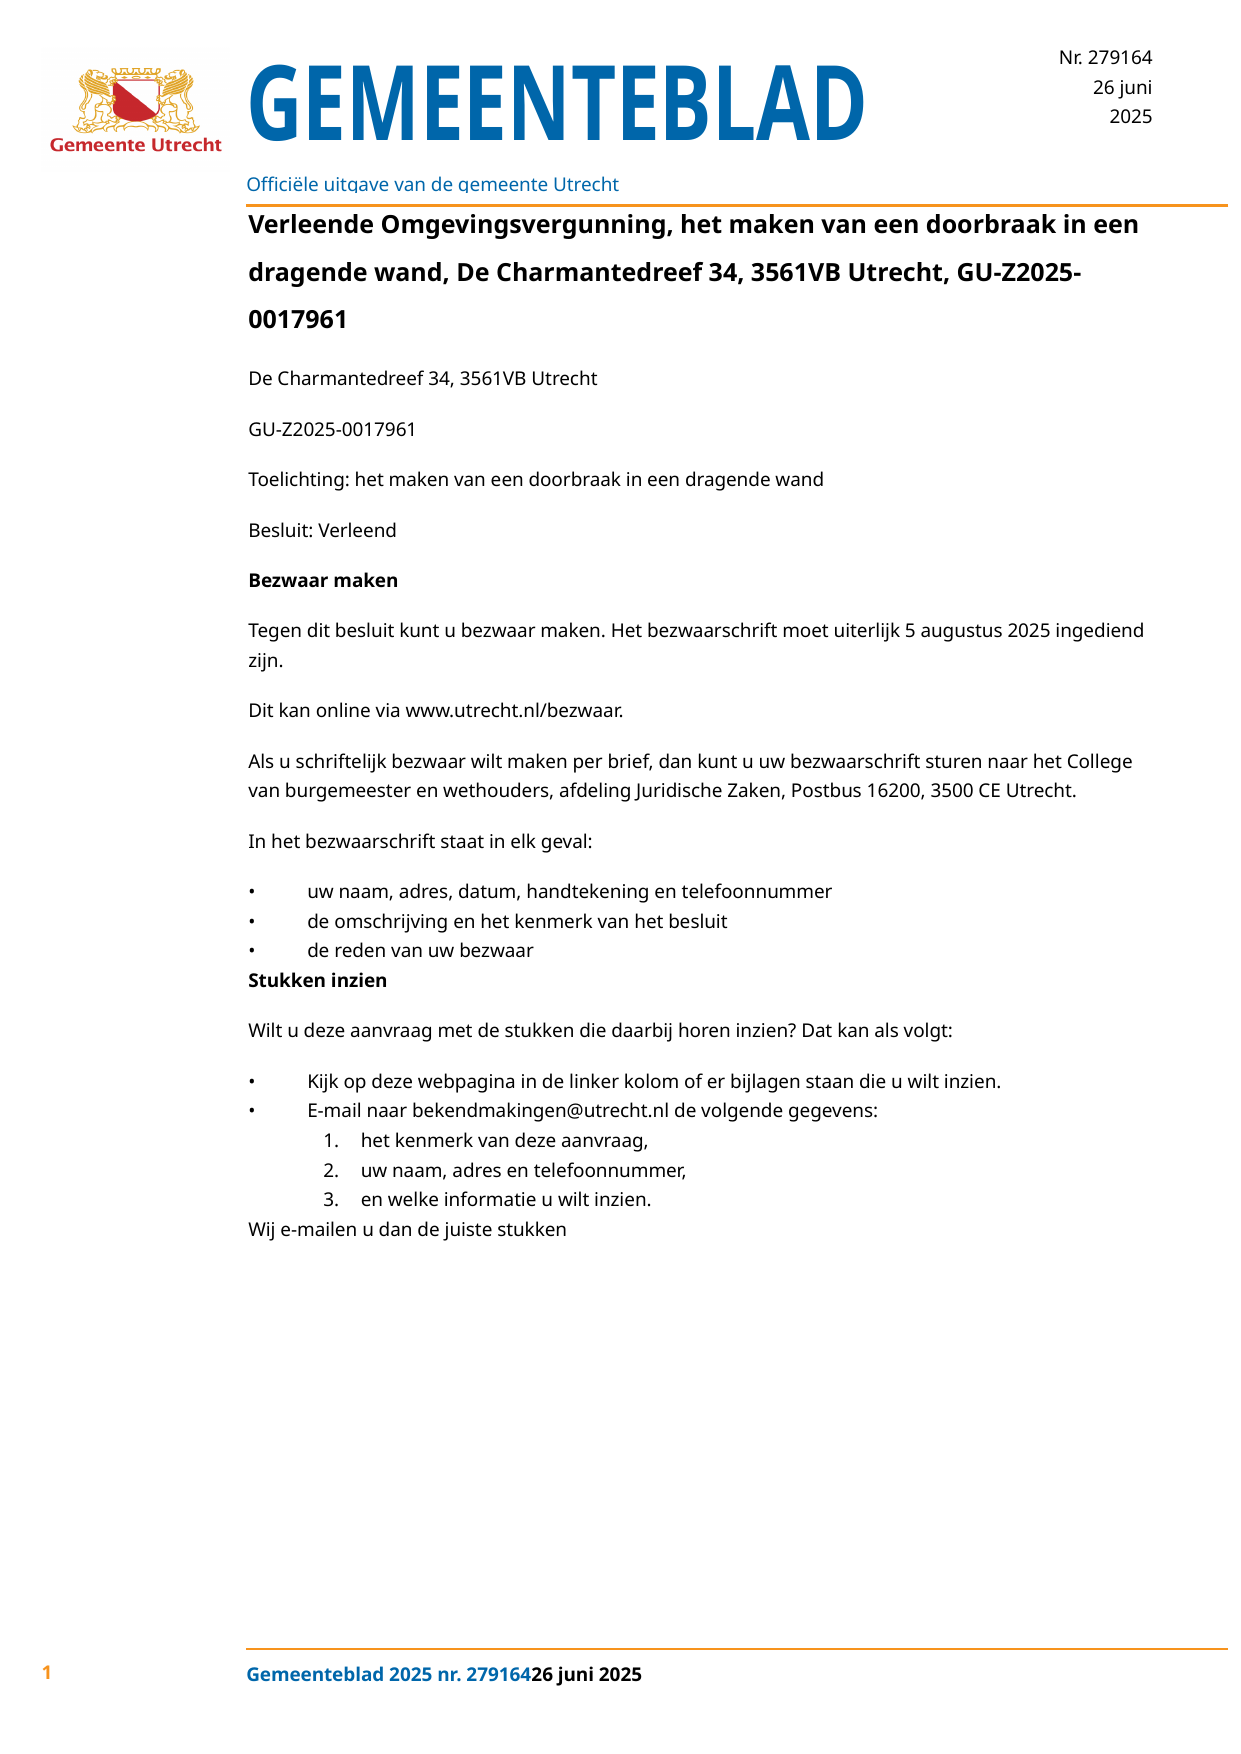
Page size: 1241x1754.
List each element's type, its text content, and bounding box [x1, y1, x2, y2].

text Besluit: Verleend [248, 517, 1152, 542]
list en welke informatie u wilt inzien. [323, 1186, 1152, 1212]
text Wilt u deze aanvraag met de stukken die daarbij horen inzien? Dat kan als volgt: [248, 1018, 1152, 1043]
list het kenmerk van deze aanvraag, [323, 1127, 1152, 1153]
text Toelichting: het maken van een doorbraak in een dragende wand [248, 466, 1152, 492]
text Wij e-mailen u dan de juiste stukken [248, 1216, 1152, 1242]
text Stukken inzien [248, 967, 1152, 993]
text Verleende Omgevingsvergunning, het maken van een doorbraak in een dragende wand, De Charmantedreef 34, 3561VB Utrecht, GU-Z2025-0017961 [248, 207, 1152, 336]
text Dit kan online via www.utrecht.nl/bezwaar. [248, 698, 1152, 723]
text In het bezwaarschrift staat in elk geval: [248, 828, 1152, 854]
list de omschrijving en het kenmerk van het besluit [248, 908, 1152, 934]
list uw naam, adres en telefoonnummer, [323, 1157, 1152, 1182]
text Tegen dit besluit kunt u bezwaar maken. Het bezwaarschrift moet uiterlijk 5 augustus 2025 ingediend zijn. [248, 618, 1152, 673]
text Bezwaar maken [248, 567, 1152, 593]
list uw naam, adres, datum, handtekening en telefoonnummer [248, 878, 1152, 904]
list Kijk op deze webpagina in de linker kolom of er bijlagen staan die u wilt inzien. [248, 1068, 1152, 1094]
text Als u schriftelijk bezwaar wilt maken per brief, dan kunt u uw bezwaarschrift sturen naar het College van burgemeester en wethouders, afdeling Juridische Zaken, Postbus 16200, 3500 CE Utrecht. [248, 748, 1152, 803]
picture [41, 47, 231, 172]
text De Charmantedreef 34, 3561VB Utrecht [248, 366, 1152, 391]
list E-mail naar bekendmakingen@utrecht.nl de volgende gegevens: [248, 1098, 1152, 1123]
text GU-Z2025-0017961 [248, 416, 1152, 442]
list de reden van uw bezwaar [248, 938, 1152, 963]
